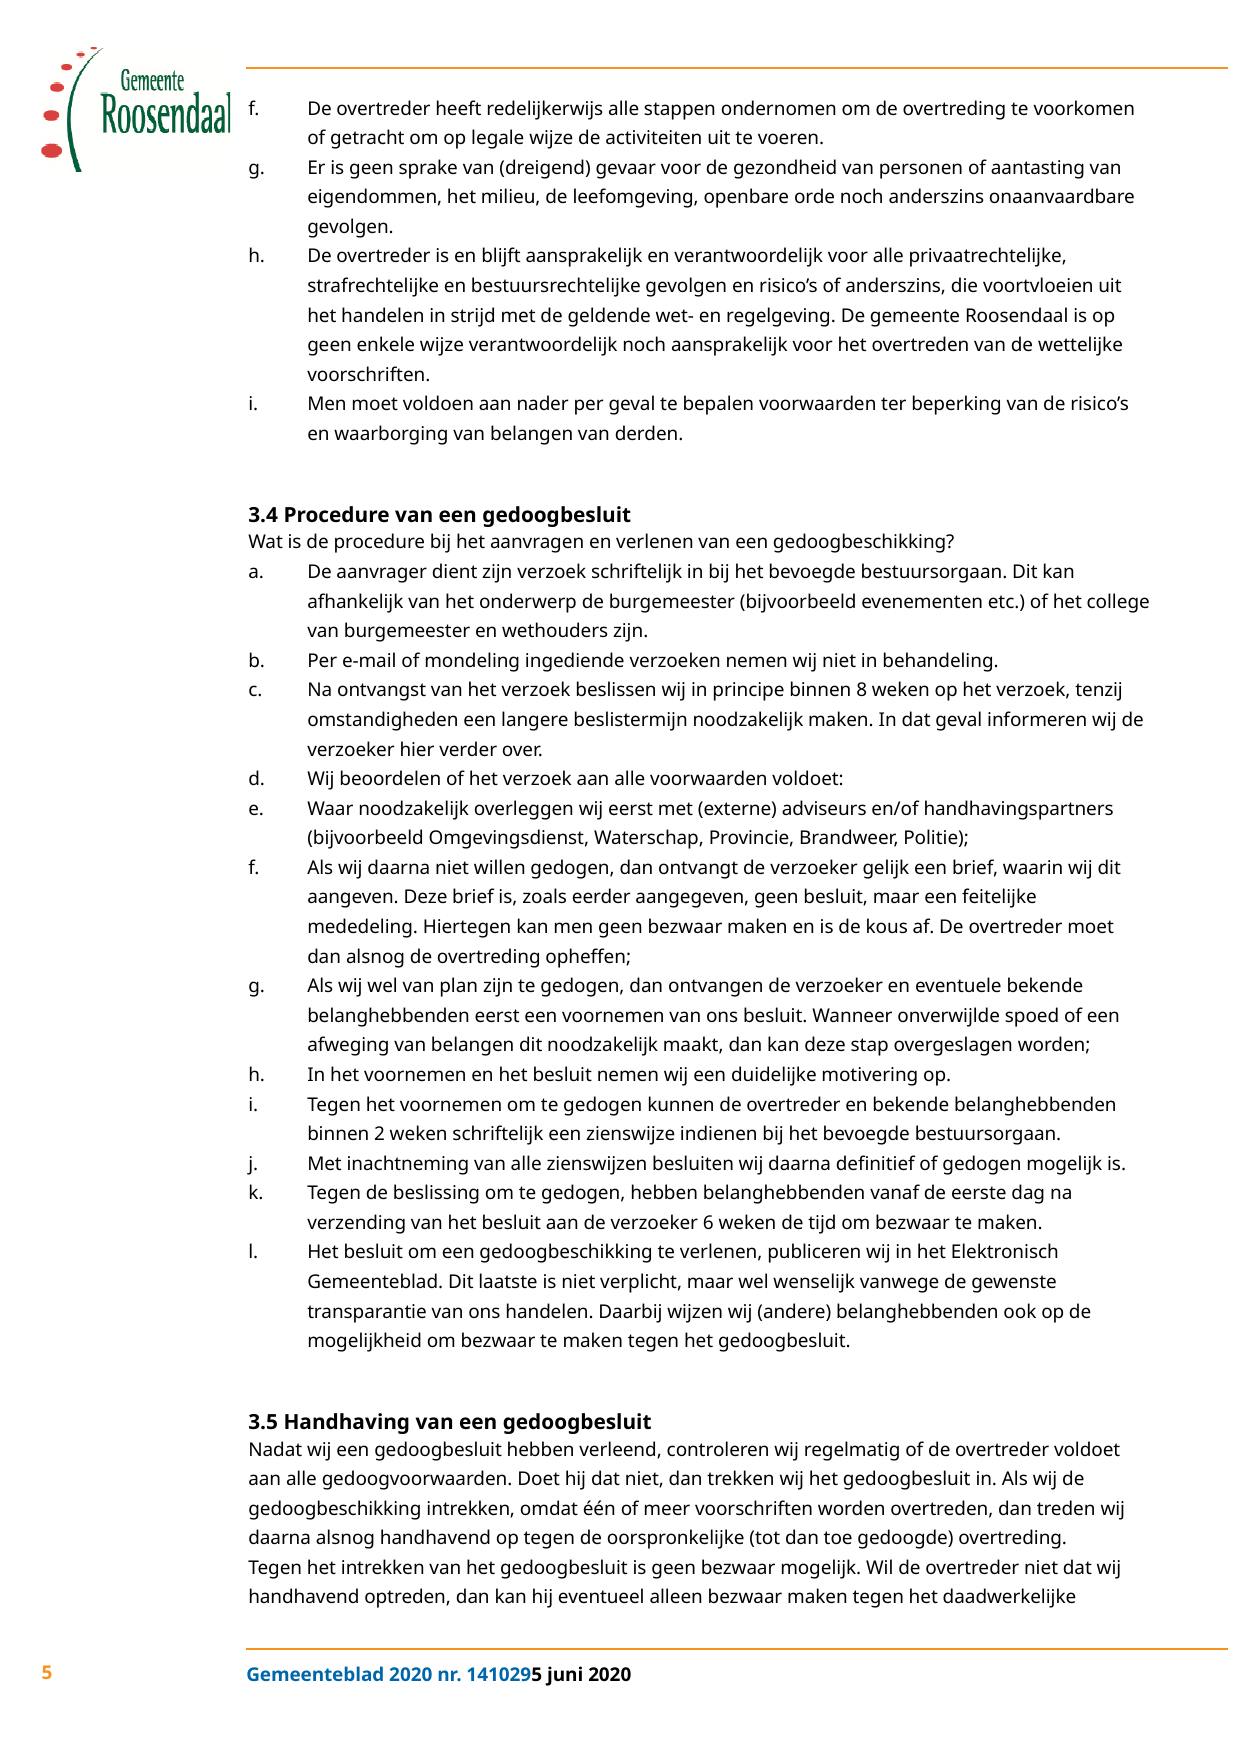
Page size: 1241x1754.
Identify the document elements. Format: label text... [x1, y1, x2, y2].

list Na ontvangst van het verzoek beslissen wij in principe binnen 8 weken op het verzoek, tenzij omstandigheden een langere beslistermijn noodzakelijk maken. In dat geval informeren wij de verzoeker hier verder over. [248, 677, 1152, 761]
list Tegen de beslissing om te gedogen, hebben belanghebbenden vanaf de eerste dag na verzending van het besluit aan de verzoeker 6 weken de tijd om bezwaar te maken. [248, 1179, 1152, 1235]
list Tegen het voornemen om te gedogen kunnen de overtreder en bekende belanghebbenden binnen 2 weken schriftelijk een zienswijze indienen bij het bevoegde bestuursorgaan. [248, 1091, 1152, 1146]
list De overtreder heeft redelijkerwijs alle stappen ondernomen om de overtreding te voorkomen of getracht om op legale wijze de activiteiten uit te voeren. [248, 95, 1152, 150]
list Er is geen sprake van (dreigend) gevaar voor de gezondheid van personen of aantasting van eigendommen, het milieu, de leefomgeving, openbare orde noch anderszins onaanvaardbare gevolgen. [248, 154, 1152, 239]
text 3.5 Handhaving van een gedoogbesluit [248, 1407, 1152, 1436]
list Per e-mail of mondeling ingediende verzoeken nemen wij niet in behandeling. [248, 647, 1152, 673]
list Met inachtneming van alle zienswijzen besluiten wij daarna definitief of gedogen mogelijk is. [248, 1150, 1152, 1176]
list Wij beoordelen of het verzoek aan alle voorwaarden voldoet: [248, 765, 1152, 791]
list De overtreder is en blijft aansprakelijk en verantwoordelijk voor alle privaatrechtelijke, strafrechtelijke en bestuursrechtelijke gevolgen en risico’s of anderszins, die voortvloeien uit het handelen in strijd met de geldende wet- en regelgeving. De gemeente Roosendaal is op geen enkele wijze verantwoordelijk noch aansprakelijk voor het overtreden van de wettelijke voorschriften. [248, 243, 1152, 387]
list Men moet voldoen aan nader per geval te bepalen voorwaarden ter beperking van de risico’s en waarborging van belangen van derden. [248, 391, 1152, 446]
text Wat is de procedure bij het aanvragen en verlenen van een gedoogbeschikking? [248, 529, 1152, 554]
list Waar noodzakelijk overleggen wij eerst met (externe) adviseurs en/of handhavingspartners (bijvoorbeeld Omgevingsdienst, Waterschap, Provincie, Brandweer, Politie); [248, 795, 1152, 850]
text Nadat wij een gedoogbesluit hebben verleend, controleren wij regelmatig of de overtreder voldoet aan alle gedoogvoorwaarden. Doet hij dat niet, dan trekken wij het gedoogbesluit in. Als wij de gedoogbeschikking intrekken, omdat één of meer voorschriften worden overtreden, dan treden wij daarna alsnog handhavend op tegen de oorspronkelijke (tot dan toe gedoogde) overtreding. [248, 1436, 1152, 1550]
list In het voornemen en het besluit nemen wij een duidelijke motivering op. [248, 1061, 1152, 1087]
list Als wij daarna niet willen gedogen, dan ontvangt de verzoeker gelijk een brief, waarin wij dit aangeven. Deze brief is, zoals eerder aangegeven, geen besluit, maar een feitelijke mededeling. Hiertegen kan men geen bezwaar maken en is de kous af. De overtreder moet dan alsnog de overtreding opheffen; [248, 854, 1152, 968]
list Als wij wel van plan zijn te gedogen, dan ontvangen de verzoeker en eventuele bekende belanghebbenden eerst een voornemen van ons besluit. Wanneer onverwijlde spoed of een afweging van belangen dit noodzakelijk maakt, dan kan deze stap overgeslagen worden; [248, 972, 1152, 1057]
list Het besluit om een gedoogbeschikking te verlenen, publiceren wij in het Elektronisch Gemeenteblad. Dit laatste is niet verplicht, maar wel wenselijk vanwege de gewenste transparantie van ons handelen. Daarbij wijzen wij (andere) belanghebbenden ook op de mogelijkheid om bezwaar te maken tegen het gedoogbesluit. [248, 1239, 1152, 1353]
text Tegen het intrekken van het gedoogbesluit is geen bezwaar mogelijk. Wil de overtreder niet dat wij handhavend optreden, dan kan hij eventueel alleen bezwaar maken tegen het daadwerkelijke [248, 1554, 1152, 1609]
text 3.4 Procedure van een gedoogbesluit [248, 500, 1152, 529]
picture [41, 47, 231, 172]
list De aanvrager dient zijn verzoek schriftelijk in bij het bevoegde bestuursorgaan. Dit kan afhankelijk van het onderwerp de burgemeester (bijvoorbeeld evenementen etc.) of het college van burgemeester en wethouders zijn. [248, 558, 1152, 643]
